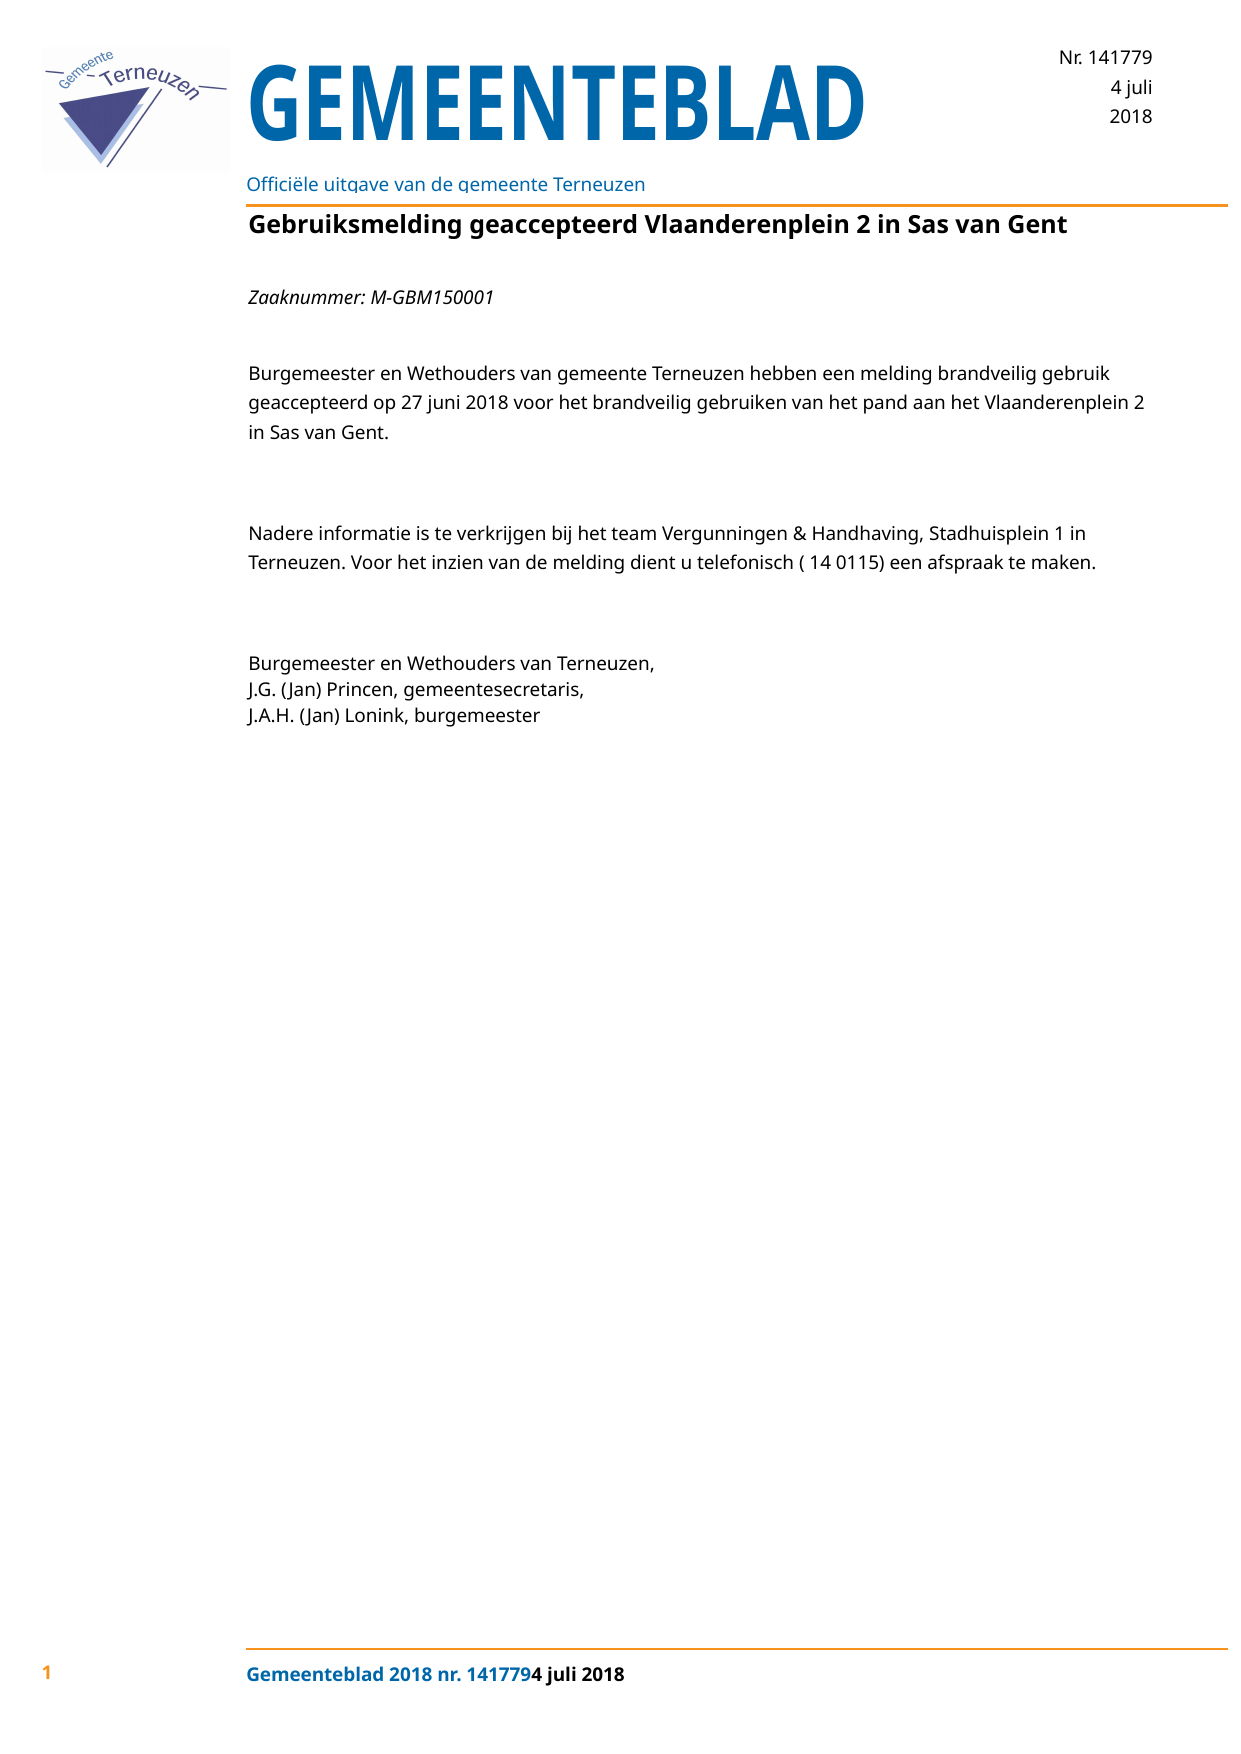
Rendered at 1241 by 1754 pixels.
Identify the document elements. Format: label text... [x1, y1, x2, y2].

table_cell J.A.H. (Jan) Lonink, burgemeester [248, 702, 1152, 728]
table_cell [700, 676, 1152, 702]
text Gebruiksmelding geaccepteerd Vlaanderenplein 2 in Sas van Gent [248, 207, 1152, 241]
text Nadere informatie is te verkrijgen bij het team Vergunningen & Handhaving, Stadhuisplein 1 in Terneuzen. Voor het inzien van de melding dient u telefonisch ( 14 0115) een afspraak te maken. [248, 520, 1152, 575]
table_cell [248, 728, 700, 753]
text Burgemeester en Wethouders van gemeente Terneuzen hebben een melding brandveilig gebruik geaccepteerd op 27 juni 2018 voor het brandveilig gebruiken van het pand aan het Vlaanderenplein 2 in Sas van Gent. [248, 360, 1152, 445]
table_header Burgemeester en Wethouders van Terneuzen, [248, 651, 1152, 676]
table_cell J.G. (Jan) Princen, gemeentesecretaris, [248, 676, 700, 702]
table_cell [700, 728, 1152, 753]
text Zaaknummer: M-GBM150001 [248, 284, 1152, 309]
picture [41, 47, 231, 172]
